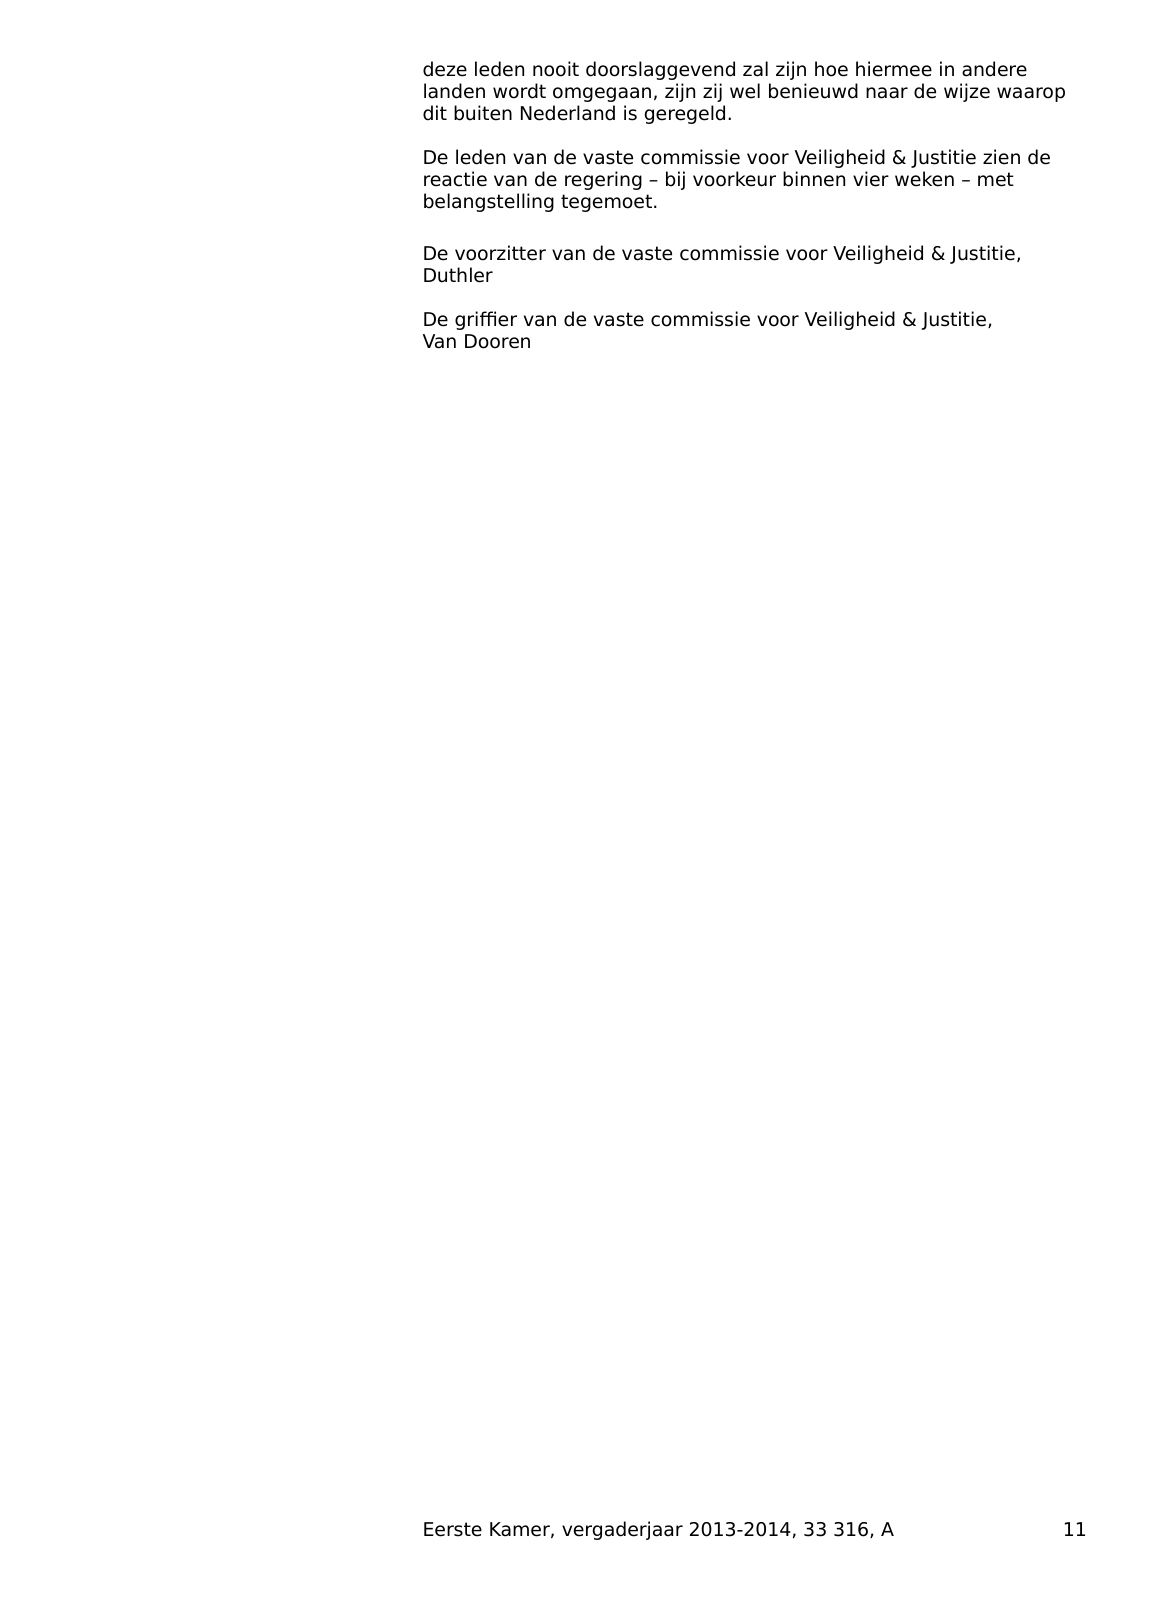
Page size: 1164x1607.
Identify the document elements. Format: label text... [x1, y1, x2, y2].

text De griffier van de vaste commissie voor Veiligheid & Justitie, Van Dooren [422, 309, 1087, 353]
text De leden van de vaste commissie voor Veiligheid & Justitie zien de reactie van de regering – bij voorkeur binnen vier weken – met belangstelling tegemoet. [422, 147, 1087, 213]
text De voorzitter van de vaste commissie voor Veiligheid & Justitie, Duthler [422, 243, 1087, 287]
text deze leden nooit doorslaggevend zal zijn hoe hiermee in andere landen wordt omgegaan, zijn zij wel benieuwd naar de wijze waarop dit buiten Nederland is geregeld. [422, 59, 1087, 125]
